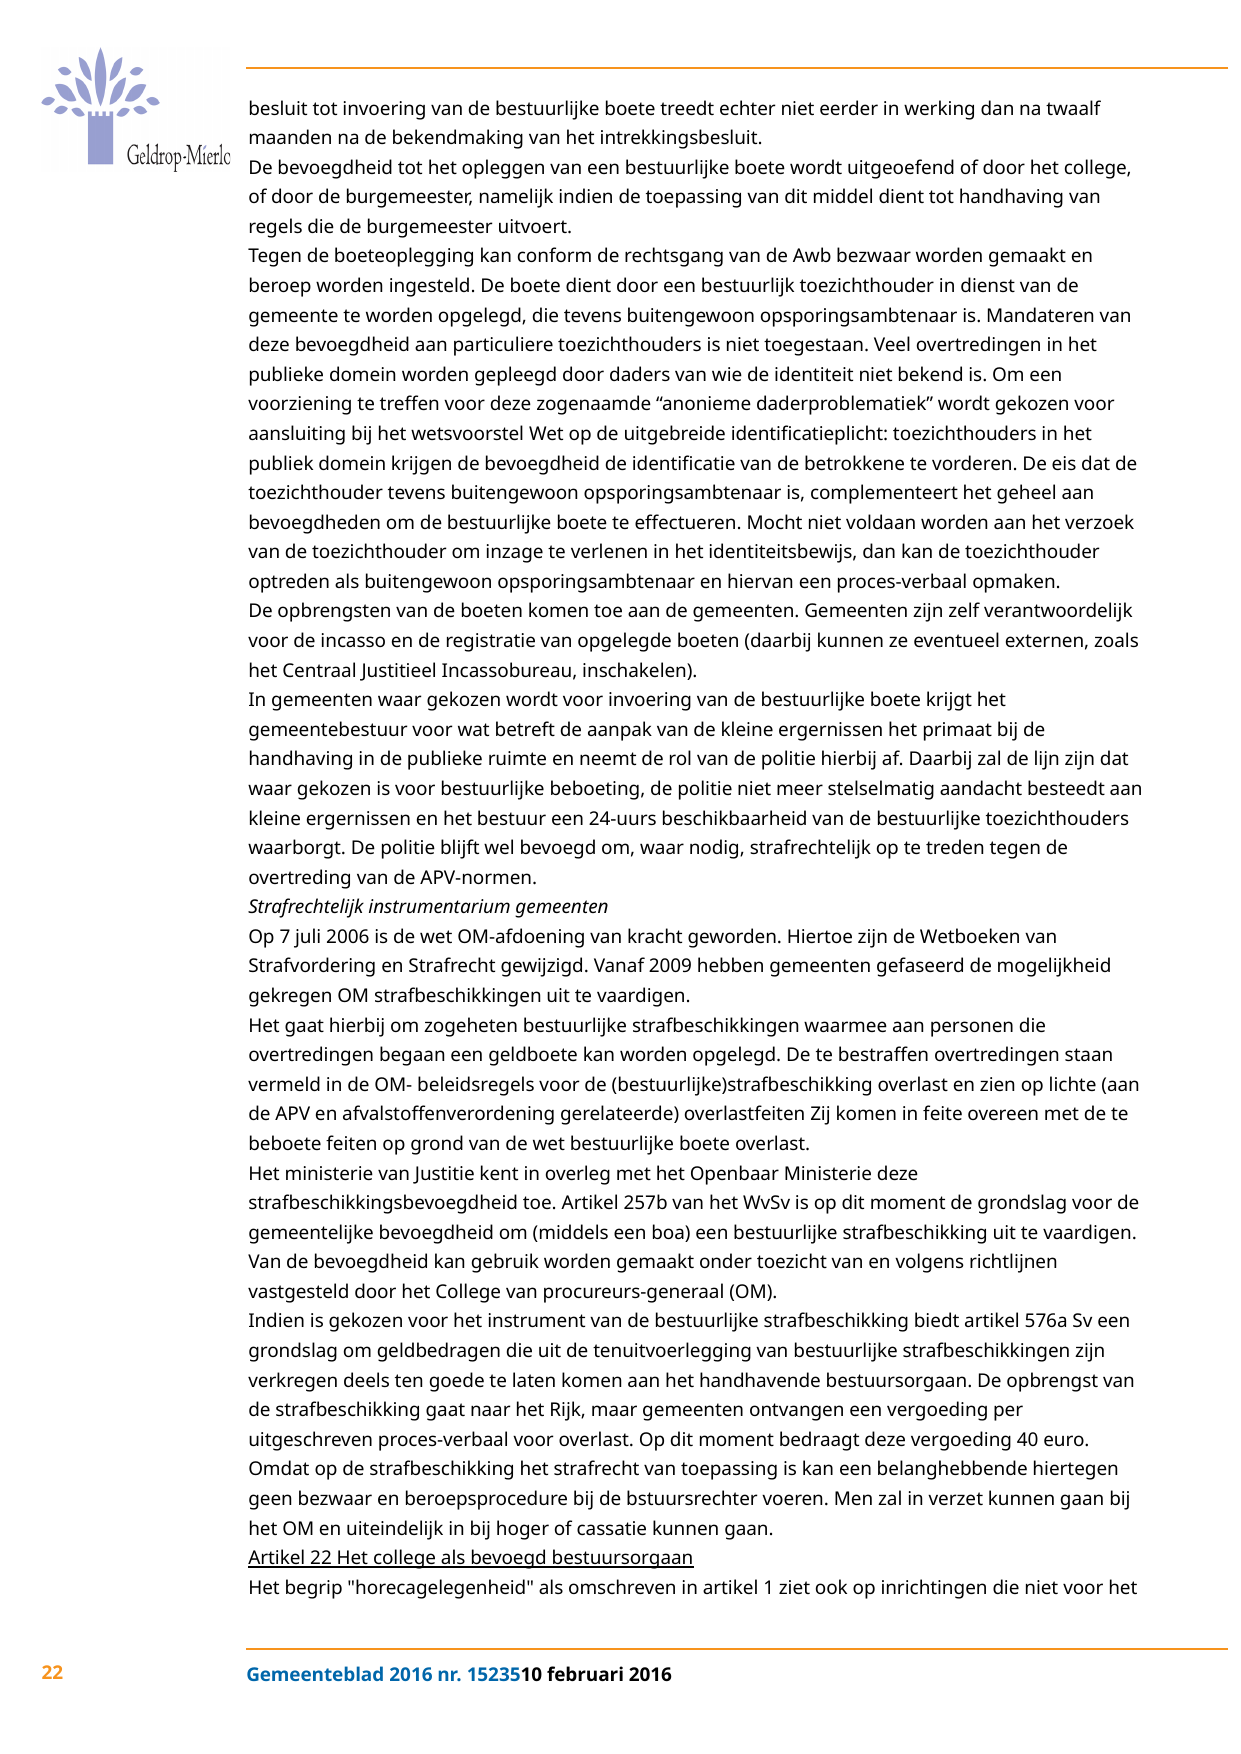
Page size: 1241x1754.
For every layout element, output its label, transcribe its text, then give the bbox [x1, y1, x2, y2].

text Strafrechtelijk instrumentarium gemeenten [248, 893, 1152, 919]
text Artikel 22 Het college als bevoegd bestuursorgaan [248, 1544, 1152, 1570]
text De opbrengsten van de boeten komen toe aan de gemeenten. Gemeenten zijn zelf verantwoordelijk voor de incasso en de registratie van opgelegde boeten (daarbij kunnen ze eventueel externen, zoals het Centraal Justitieel Incassobureau, inschakelen). [248, 598, 1152, 683]
text Op 7 juli 2006 is de wet OM-afdoening van kracht geworden. Hiertoe zijn de Wetboeken van Strafvordering en Strafrecht gewijzigd. Vanaf 2009 hebben gemeenten gefaseerd de mogelijkheid gekregen OM strafbeschikkingen uit te vaardigen. [248, 923, 1152, 1008]
text Tegen de boeteoplegging kan conform de rechtsgang van de Awb bezwaar worden gemaakt en beroep worden ingesteld. De boete dient door een bestuurlijk toezichthouder in dienst van de gemeente te worden opgelegd, die tevens buitengewoon opsporingsambtenaar is. Mandateren van deze bevoegdheid aan particuliere toezichthouders is niet toegestaan. Veel overtredingen in het publieke domein worden gepleegd door daders van wie de identiteit niet bekend is. Om een voorziening te treffen voor deze zogenaamde “anonieme daderproblematiek” wordt gekozen voor aansluiting bij het wetsvoorstel Wet op de uitgebreide identificatieplicht: toezichthouders in het publiek domein krijgen de bevoegdheid de identificatie van de betrokkene te vorderen. De eis dat de toezichthouder tevens buitengewoon opsporingsambtenaar is, complementeert het geheel aan bevoegdheden om de bestuurlijke boete te effectueren. Mocht niet voldaan worden aan het verzoek van de toezichthouder om inzage te verlenen in het identiteitsbewijs, dan kan de toezichthouder optreden als buitengewoon opsporingsambtenaar en hiervan een proces-verbaal opmaken. [248, 243, 1152, 594]
text besluit tot invoering van de bestuurlijke boete treedt echter niet eerder in werking dan na twaalf maanden na de bekendmaking van het intrekkingsbesluit. [248, 95, 1152, 150]
picture [41, 47, 231, 172]
text De bevoegdheid tot het opleggen van een bestuurlijke boete wordt uitgeoefend of door het college, of door de burgemeester, namelijk indien de toepassing van dit middel dient tot handhaving van regels die de burgemeester uitvoert. [248, 154, 1152, 239]
text Het begrip "horecagelegenheid" als omschreven in artikel 1 ziet ook op inrichtingen die niet voor het [248, 1574, 1152, 1600]
text In gemeenten waar gekozen wordt voor invoering van de bestuurlijke boete krijgt het gemeentebestuur voor wat betreft de aanpak van de kleine ergernissen het primaat bij de handhaving in de publieke ruimte en neemt de rol van de politie hierbij af. Daarbij zal de lijn zijn dat waar gekozen is voor bestuurlijke beboeting, de politie niet meer stelselmatig aandacht besteedt aan kleine ergernissen en het bestuur een 24-uurs beschikbaarheid van de bestuurlijke toezichthouders waarborgt. De politie blijft wel bevoegd om, waar nodig, strafrechtelijk op te treden tegen de overtreding van de APV-normen. [248, 686, 1152, 890]
text Het ministerie van Justitie kent in overleg met het Openbaar Ministerie deze strafbeschikkingsbevoegdheid toe. Artikel 257b van het WvSv is op dit moment de grondslag voor de gemeentelijke bevoegdheid om (middels een boa) een bestuurlijke strafbeschikking uit te vaardigen. Van de bevoegdheid kan gebruik worden gemaakt onder toezicht van en volgens richtlijnen vastgesteld door het College van procureurs-generaal (OM). [248, 1160, 1152, 1304]
text Omdat op de strafbeschikking het strafrecht van toepassing is kan een belanghebbende hiertegen geen bezwaar en beroepsprocedure bij de bstuursrechter voeren. Men zal in verzet kunnen gaan bij het OM en uiteindelijk in bij hoger of cassatie kunnen gaan. [248, 1456, 1152, 1541]
text Indien is gekozen voor het instrument van de bestuurlijke strafbeschikking biedt artikel 576a Sv een grondslag om geldbedragen die uit de tenuitvoerlegging van bestuurlijke strafbeschikkingen zijn verkregen deels ten goede te laten komen aan het handhavende bestuursorgaan. De opbrengst van de strafbeschikking gaat naar het Rijk, maar gemeenten ontvangen een vergoeding per uitgeschreven proces-verbaal voor overlast. Op dit moment bedraagt deze vergoeding 40 euro. [248, 1308, 1152, 1452]
text Het gaat hierbij om zogeheten bestuurlijke strafbeschikkingen waarmee aan personen die overtredingen begaan een geldboete kan worden opgelegd. De te bestraffen overtredingen staan vermeld in de OM- beleidsregels voor de (bestuurlijke)strafbeschikking overlast en zien op lichte (aan de APV en afvalstoffenverordening gerelateerde) overlastfeiten Zij komen in feite overeen met de te beboete feiten op grond van de wet bestuurlijke boete overlast. [248, 1012, 1152, 1156]
